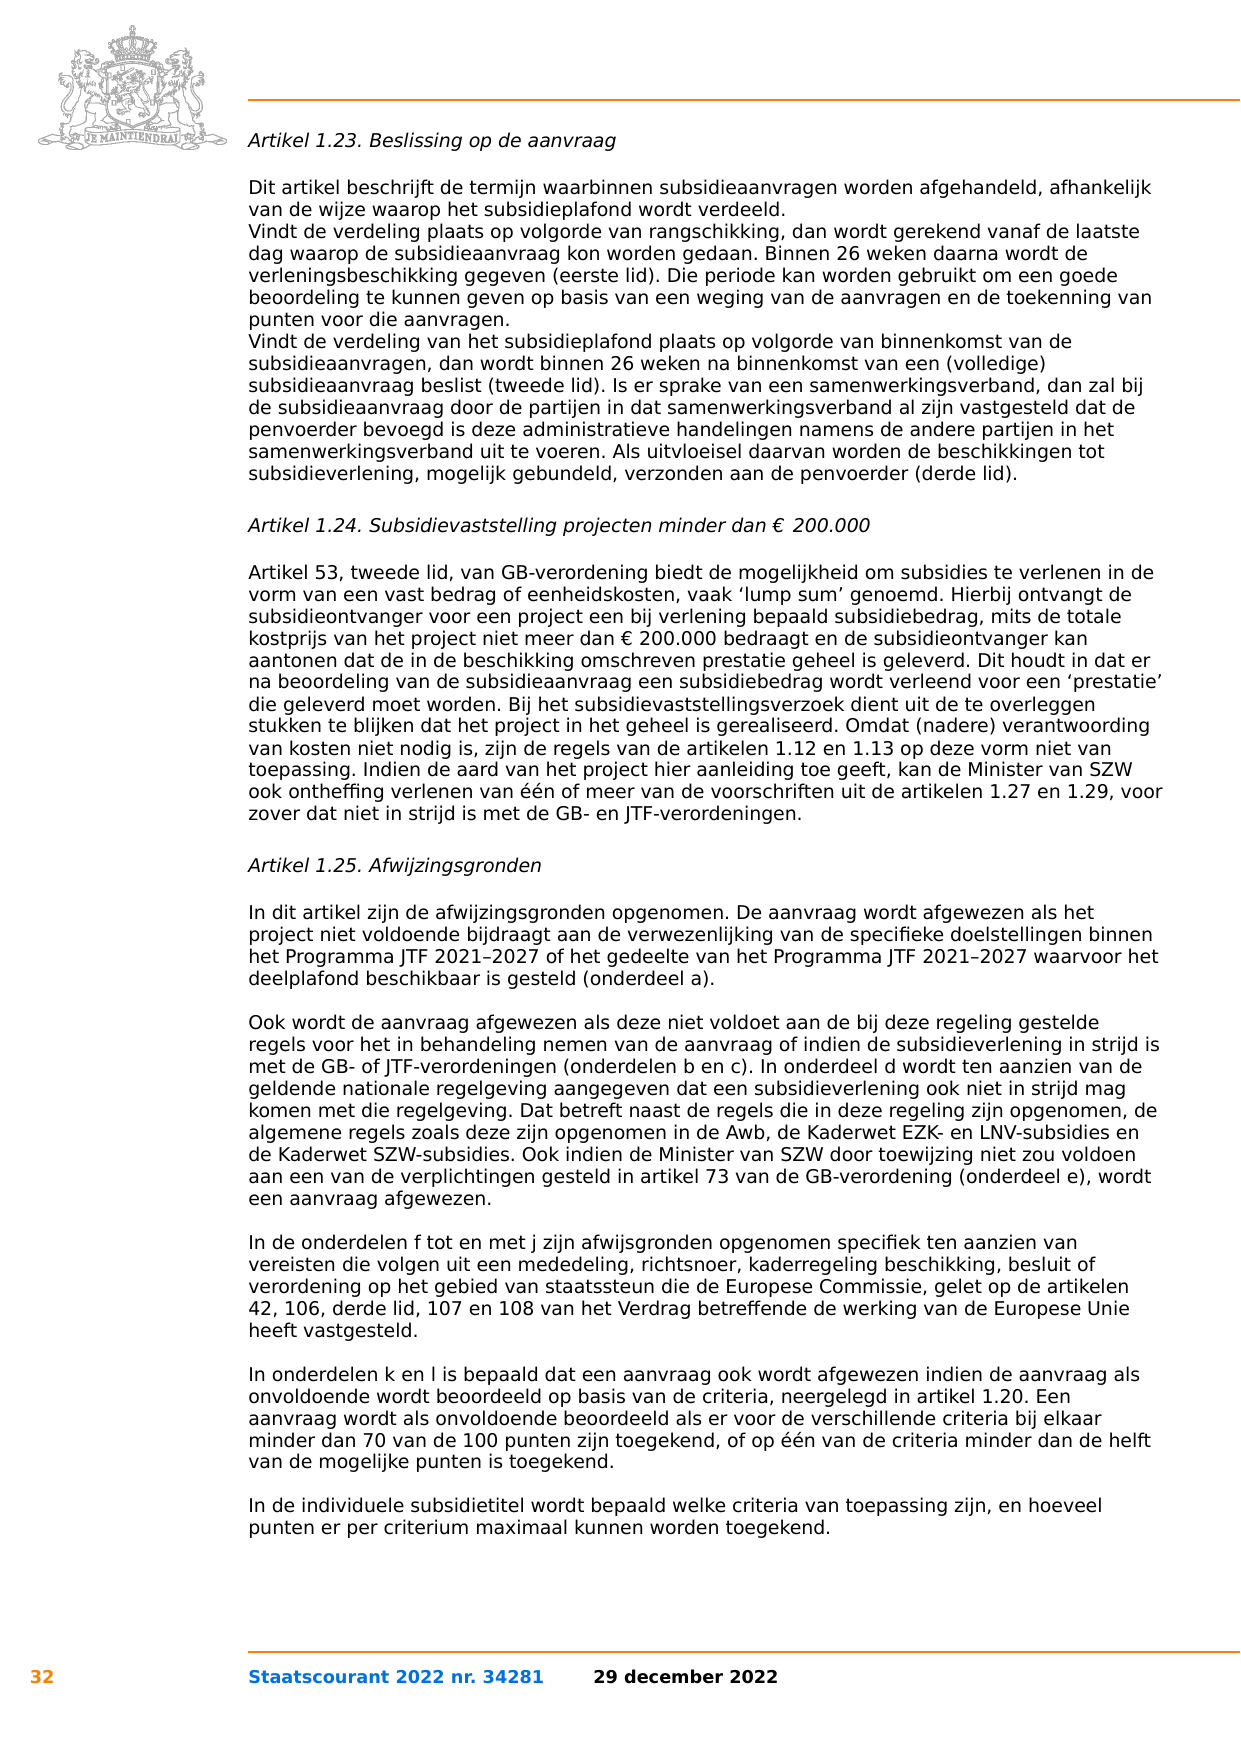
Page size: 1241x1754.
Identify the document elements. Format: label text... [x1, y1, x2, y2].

text In de onderdelen f tot en met j zijn afwijsgronden opgenomen specifiek ten aanzien van vereisten die volgen uit een mededeling, richtsnoer, kaderregeling beschikking, besluit of verordening op het gebied van staatssteun die de Europese Commissie, gelet op de artikelen 42, 106, derde lid, 107 en 108 van het Verdrag betreffende de werking van de Europese Unie heeft vastgesteld. [248, 1232, 1163, 1342]
text Ook wordt de aanvraag afgewezen als deze niet voldoet aan de bij deze regeling gestelde regels voor het in behandeling nemen van de aanvraag of indien de subsidieverlening in strijd is met de GB- of JTF-verordeningen (onderdelen b en c). In onderdeel d wordt ten aanzien van de geldende nationale regelgeving aangegeven dat een subsidieverlening ook niet in strijd mag komen met die regelgeving. Dat betreft naast de regels die in deze regeling zijn opgenomen, de algemene regels zoals deze zijn opgenomen in de Awb, de Kaderwet EZK- en LNV-subsidies en de Kaderwet SZW-subsidies. Ook indien de Minister van SZW door toewijzing niet zou voldoen aan een van de verplichtingen gesteld in artikel 73 van de GB-verordening (onderdeel e), wordt een aanvraag afgewezen. [248, 1012, 1163, 1210]
text Artikel 53, tweede lid, van GB-verordening biedt de mogelijkheid om subsidies te verlenen in de vorm van een vast bedrag of eenheidskosten, vaak ‘lump sum’ genoemd. Hierbij ontvangt de subsidieontvanger voor een project een bij verlening bepaald subsidiebedrag, mits de totale kostprijs van het project niet meer dan € 200.000 bedraagt en de subsidieontvanger kan aantonen dat de in de beschikking omschreven prestatie geheel is geleverd. Dit houdt in dat er na beoordeling van de subsidieaanvraag een subsidiebedrag wordt verleend voor een ‘prestatie’ die geleverd moet worden. Bij het subsidievaststellingsverzoek dient uit de te overleggen stukken te blijken dat het project in het geheel is gerealiseerd. Omdat (nadere) verantwoording van kosten niet nodig is, zijn de regels van de artikelen 1.12 en 1.13 op deze vorm niet van toepassing. Indien de aard van het project hier aanleiding toe geeft, kan de Minister van SZW ook ontheffing verlenen van één of meer van de voorschriften uit de artikelen 1.27 en 1.29, voor zover dat niet in strijd is met de GB- en JTF-verordeningen. [248, 562, 1163, 825]
text In onderdelen k en l is bepaald dat een aanvraag ook wordt afgewezen indien de aanvraag als onvoldoende wordt beoordeeld op basis van de criteria, neergelegd in artikel 1.20. Een aanvraag wordt als onvoldoende beoordeeld als er voor de verschillende criteria bij elkaar minder dan 70 van de 100 punten zijn toegekend, of op één van de criteria minder dan de helft van de mogelijke punten is toegekend. [248, 1363, 1163, 1473]
text Vindt de verdeling van het subsidieplafond plaats op volgorde van binnenkomst van de subsidieaanvragen, dan wordt binnen 26 weken na binnenkomst van een (volledige) subsidieaanvraag beslist (tweede lid). Is er sprake van een samenwerkingsverband, dan zal bij de subsidieaanvraag door de partijen in dat samenwerkingsverband al zijn vastgesteld dat de penvoerder bevoegd is deze administratieve handelingen namens de andere partijen in het samenwerkingsverband uit te voeren. Als uitvloeisel daarvan worden de beschikkingen tot subsidieverlening, mogelijk gebundeld, verzonden aan de penvoerder (derde lid). [248, 331, 1163, 484]
subtitle Artikel 1.23. Beslissing op de aanvraag [248, 130, 1163, 152]
subtitle Artikel 1.25. Afwijzingsgronden [248, 855, 1163, 877]
text Vindt de verdeling plaats op volgorde van rangschikking, dan wordt gerekend vanaf de laatste dag waarop de subsidieaanvraag kon worden gedaan. Binnen 26 weken daarna wordt de verleningsbeschikking gegeven (eerste lid). Die periode kan worden gebruikt om een goede beoordeling te kunnen geven op basis van een weging van de aanvragen en de toekenning van punten voor die aanvragen. [248, 221, 1163, 331]
text In dit artikel zijn de afwijzingsgronden opgenomen. De aanvraag wordt afgewezen als het project niet voldoende bijdraagt aan de verwezenlijking van de specifieke doelstellingen binnen het Programma JTF 2021–2027 of het gedeelte van het Programma JTF 2021–2027 waarvoor het deelplafond beschikbaar is gesteld (onderdeel a). [248, 902, 1163, 990]
picture [38, 25, 227, 150]
subtitle Artikel 1.24. Subsidievaststelling projecten minder dan € 200.000 [248, 514, 1163, 537]
text Dit artikel beschrijft de termijn waarbinnen subsidieaanvragen worden afgehandeld, afhankelijk van de wijze waarop het subsidieplafond wordt verdeeld. [248, 177, 1163, 221]
text In de individuele subsidietitel wordt bepaald welke criteria van toepassing zijn, en hoeveel punten er per criterium maximaal kunnen worden toegekend. [248, 1495, 1163, 1539]
